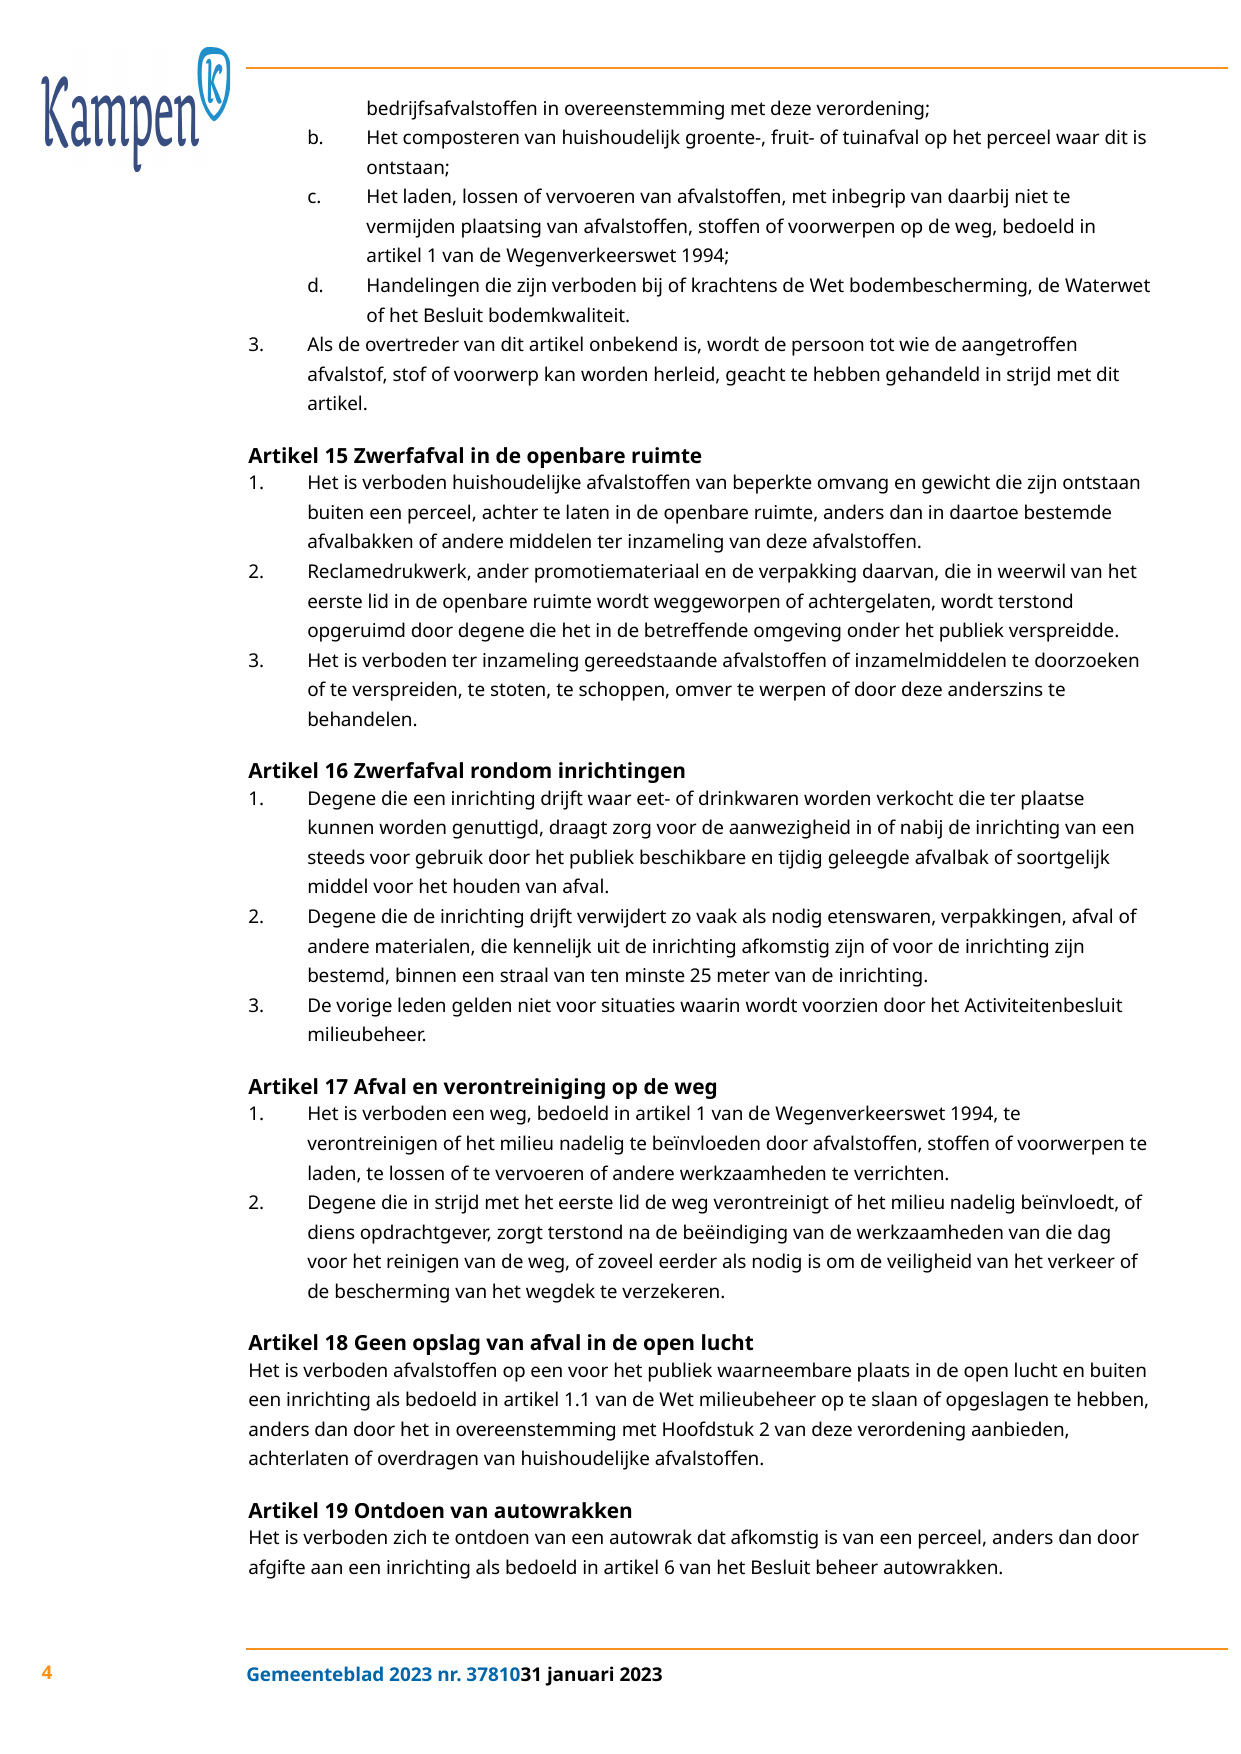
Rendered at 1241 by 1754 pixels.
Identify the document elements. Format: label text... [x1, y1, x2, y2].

list Het laden, lossen of vervoeren van afvalstoffen, met inbegrip van daarbij niet te vermijden plaatsing van afvalstoffen, stoffen of voorwerpen op de weg, bedoeld in artikel 1 van de Wegenverkeerswet 1994; [307, 183, 1152, 268]
list bedrijfsafvalstoffen in overeenstemming met deze verordening; [307, 95, 1152, 121]
list Handelingen die zijn verboden bij of krachtens de Wet bodembescherming, de Waterwet of het Besluit bodemkwaliteit. [307, 272, 1152, 328]
text Artikel 16 Zwerfafval rondom inrichtingen [248, 757, 1152, 785]
text Artikel 18 Geen opslag van afval in de open lucht [248, 1328, 1152, 1357]
text Artikel 15 Zwerfafval in de openbare ruimte [248, 441, 1152, 469]
list Reclamedrukwerk, ander promotiemateriaal en de verpakking daarvan, die in weerwil van het eerste lid in de openbare ruimte wordt weggeworpen of achtergelaten, wordt terstond opgeruimd door degene die het in de betreffende omgeving onder het publiek verspreidde. [248, 558, 1152, 643]
list Het is verboden ter inzameling gereedstaande afvalstoffen of inzamelmiddelen te doorzoeken of te verspreiden, te stoten, te schoppen, omver te werpen of door deze anderszins te behandelen. [248, 647, 1152, 732]
list Degene die in strijd met het eerste lid de weg verontreinigt of het milieu nadelig beïnvloedt, of diens opdrachtgever, zorgt terstond na de beëindiging van de werkzaamheden van die dag voor het reinigen van de weg, of zoveel eerder als nodig is om de veiligheid van het verkeer of de bescherming van het wegdek te verzekeren. [248, 1189, 1152, 1304]
list Het composteren van huishoudelijk groente-, fruit- of tuinafval op het perceel waar dit is ontstaan; [307, 124, 1152, 180]
list Als de overtreder van dit artikel onbekend is, wordt de persoon tot wie de aangetroffen afvalstof, stof of voorwerp kan worden herleid, geacht te hebben gehandeld in strijd met dit artikel. [248, 331, 1152, 416]
text Het is verboden zich te ontdoen van een autowrak dat afkomstig is van een perceel, anders dan door afgifte aan een inrichting als bedoeld in artikel 6 van het Besluit beheer autowrakken. [248, 1524, 1152, 1580]
text Artikel 19 Ontdoen van autowrakken [248, 1496, 1152, 1524]
list Degene die een inrichting drijft waar eet- of drinkwaren worden verkocht die ter plaatse kunnen worden genuttigd, draagt zorg voor de aanwezigheid in of nabij de inrichting van een steeds voor gebruik door het publiek beschikbare en tijdig geleegde afvalbak of soortgelijk middel voor het houden van afval. [248, 785, 1152, 899]
list De vorige leden gelden niet voor situaties waarin wordt voorzien door het Activiteitenbesluit milieubeheer. [248, 992, 1152, 1047]
text Het is verboden afvalstoffen op een voor het publiek waarneembare plaats in de open lucht en buiten een inrichting als bedoeld in artikel 1.1 van de Wet milieubeheer op te slaan of opgeslagen te hebben, anders dan door het in overeenstemming met Hoofdstuk 2 van deze verordening aanbieden, achterlaten of overdragen van huishoudelijke afvalstoffen. [248, 1357, 1152, 1471]
list Het is verboden een weg, bedoeld in artikel 1 van de Wegenverkeerswet 1994, te verontreinigen of het milieu nadelig te beïnvloeden door afvalstoffen, stoffen of voorwerpen te laden, te lossen of te vervoeren of andere werkzaamheden te verrichten. [248, 1101, 1152, 1185]
list Het is verboden huishoudelijke afvalstoffen van beperkte omvang en gewicht die zijn ontstaan buiten een perceel, achter te laten in de openbare ruimte, anders dan in daartoe bestemde afvalbakken of andere middelen ter inzameling van deze afvalstoffen. [248, 469, 1152, 554]
list Degene die de inrichting drijft verwijdert zo vaak als nodig etenswaren, verpakkingen, afval of andere materialen, die kennelijk uit de inrichting afkomstig zijn of voor de inrichting zijn bestemd, binnen een straal van ten minste 25 meter van de inrichting. [248, 903, 1152, 988]
text Artikel 17 Afval en verontreiniging op de weg [248, 1072, 1152, 1101]
picture [41, 47, 231, 172]
